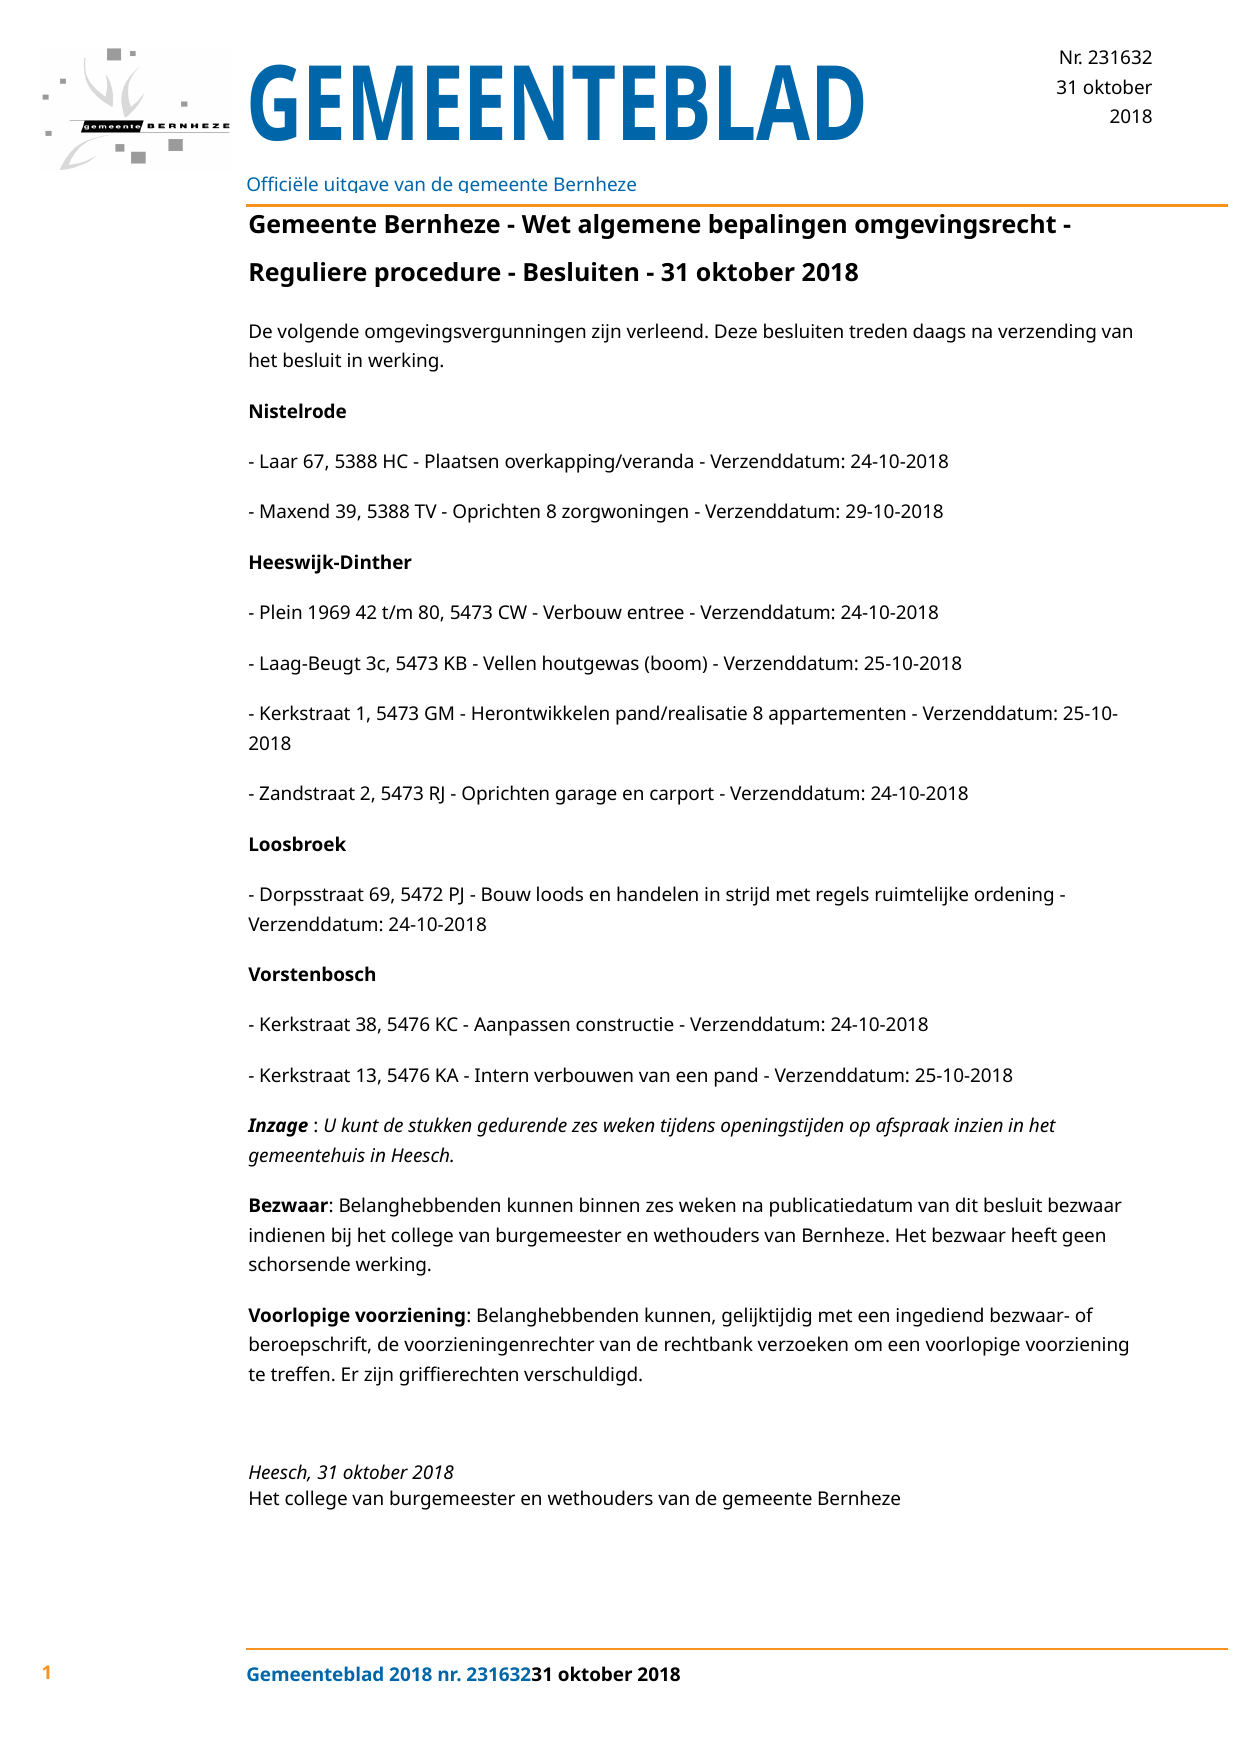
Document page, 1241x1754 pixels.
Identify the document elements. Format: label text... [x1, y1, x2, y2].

text Inzage : U kunt de stukken gedurende zes weken tijdens openingstijden op afspraak inzien in het gemeentehuis in Heesch. [248, 1112, 1152, 1168]
text Voorlopige voorziening: Belanghebbenden kunnen, gelijktijdig met een ingediend bezwaar- of beroepschrift, de voorzieningenrechter van de rechtbank verzoeken om een voorlopige voorziening te treffen. Er zijn griffierechten verschuldigd. [248, 1302, 1152, 1387]
text - Plein 1969 42 t/m 80, 5473 CW - Verbouw entree - Verzenddatum: 24-10-2018 [248, 599, 1152, 625]
text - Laar 67, 5388 HC - Plaatsen overkapping/veranda - Verzenddatum: 24-10-2018 [248, 448, 1152, 474]
text - Laag-Beugt 3c, 5473 KB - Vellen houtgewas (boom) - Verzenddatum: 25-10-2018 [248, 650, 1152, 676]
text Bezwaar: Belanghebbenden kunnen binnen zes weken na publicatiedatum van dit besluit bezwaar indienen bij het college van burgemeester en wethouders van Bernheze. Het bezwaar heeft geen schorsende werking. [248, 1192, 1152, 1277]
text Gemeente Bernheze - Wet algemene bepalingen omgevingsrecht - Reguliere procedure - Besluiten - 31 oktober 2018 [248, 207, 1152, 288]
text - Kerkstraat 1, 5473 GM - Herontwikkelen pand/realisatie 8 appartementen - Verzenddatum: 25-10-2018 [248, 700, 1152, 756]
text Heesch, 31 oktober 2018 [248, 1459, 1152, 1485]
text - Dorpsstraat 69, 5472 PJ - Bouw loods en handelen in strijd met regels ruimtelijke ordening - Verzenddatum: 24-10-2018 [248, 881, 1152, 937]
picture [41, 47, 231, 172]
text Het college van burgemeester en wethouders van de gemeente Bernheze [248, 1485, 1152, 1511]
text - Kerkstraat 13, 5476 KA - Intern verbouwen van een pand - Verzenddatum: 25-10-2018 [248, 1062, 1152, 1088]
text - Maxend 39, 5388 TV - Oprichten 8 zorgwoningen - Verzenddatum: 29-10-2018 [248, 499, 1152, 524]
text - Zandstraat 2, 5473 RJ - Oprichten garage en carport - Verzenddatum: 24-10-2018 [248, 780, 1152, 806]
text De volgende omgevingsvergunningen zijn verleend. Deze besluiten treden daags na verzending van het besluit in werking. [248, 318, 1152, 373]
text - Kerkstraat 38, 5476 KC - Aanpassen constructie - Verzenddatum: 24-10-2018 [248, 1012, 1152, 1037]
text Heeswijk-Dinther [248, 549, 1152, 575]
text Loosbroek [248, 831, 1152, 857]
text Vorstenbosch [248, 961, 1152, 987]
text Nistelrode [248, 398, 1152, 424]
